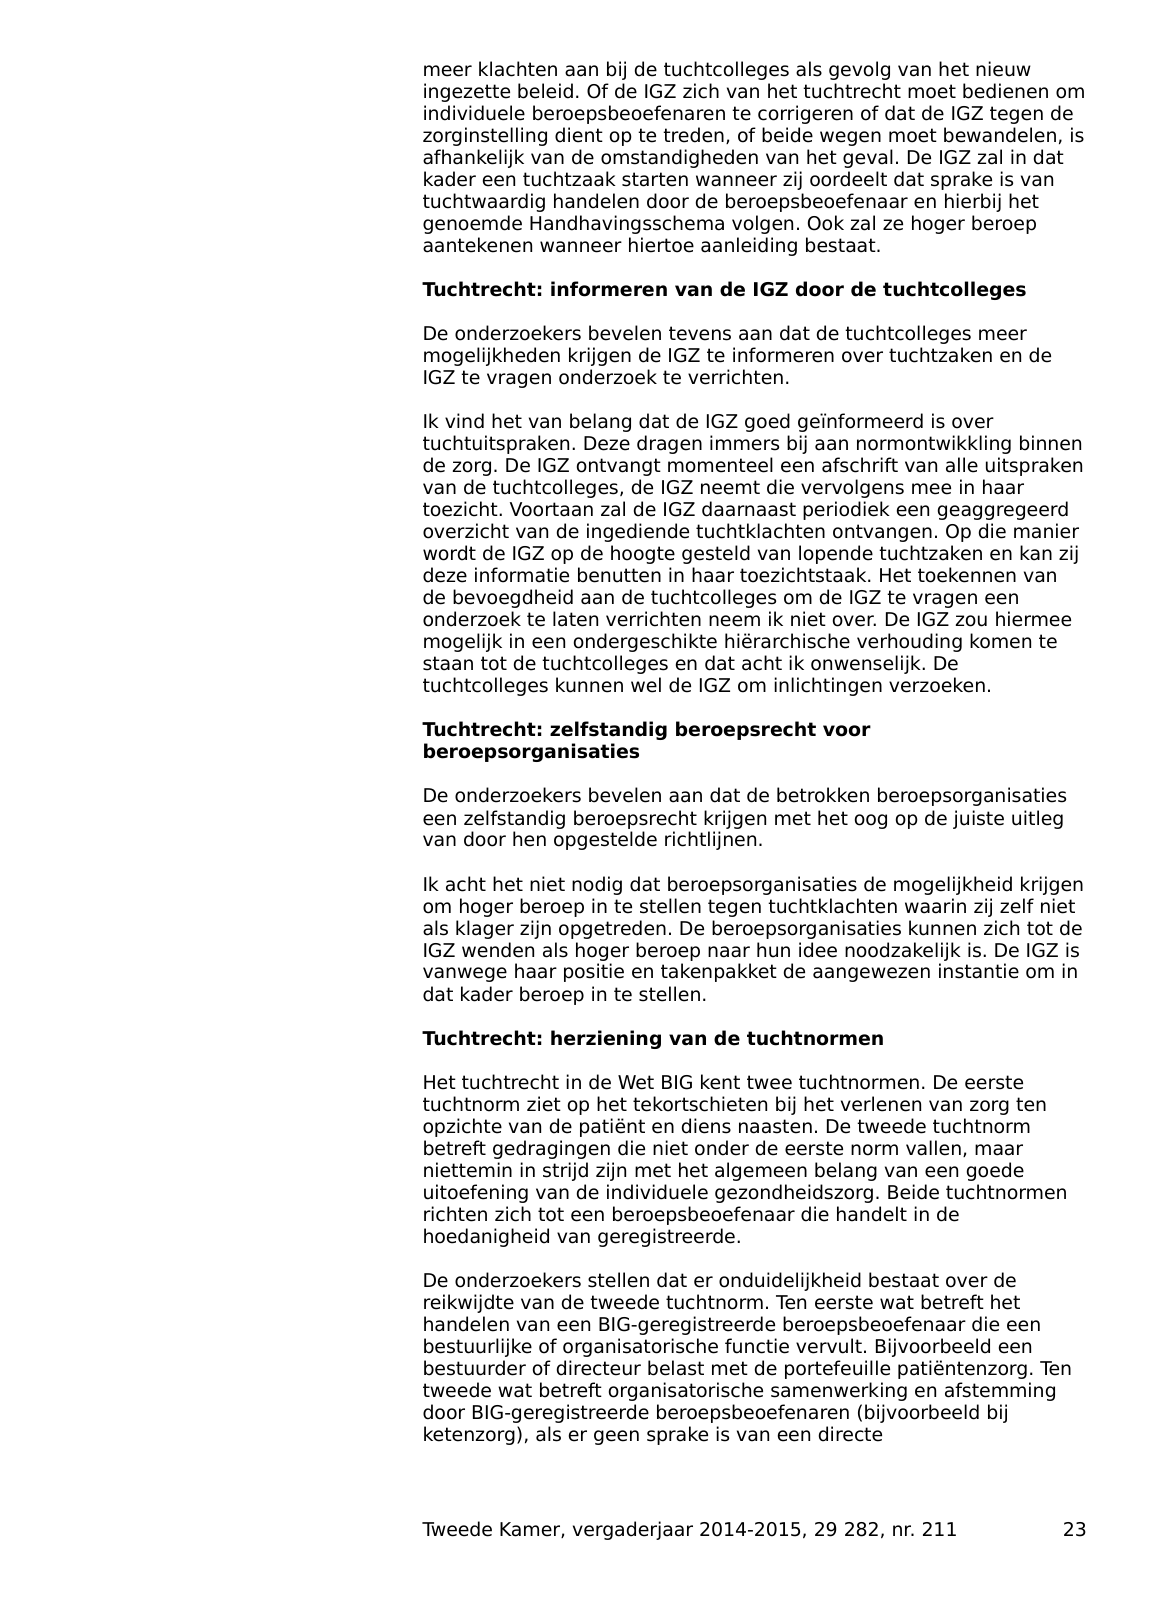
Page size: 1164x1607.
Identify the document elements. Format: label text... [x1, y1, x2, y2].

text De onderzoekers bevelen aan dat de betrokken beroepsorganisaties een zelfstandig beroepsrecht krijgen met het oog op de juiste uitleg van door hen opgestelde richtlijnen. [422, 785, 1087, 851]
text Ik vind het van belang dat de IGZ goed geïnformeerd is over tuchtuitspraken. Deze dragen immers bij aan normontwikkling binnen de zorg. De IGZ ontvangt momenteel een afschrift van alle uitspraken van de tuchtcolleges, de IGZ neemt die vervolgens mee in haar toezicht. Voortaan zal de IGZ daarnaast periodiek een geaggregeerd overzicht van de ingediende tuchtklachten ontvangen. Op die manier wordt de IGZ op de hoogte gesteld van lopende tuchtzaken en kan zij deze informatie benutten in haar toezichtstaak. Het toekennen van de bevoegdheid aan de tuchtcolleges om de IGZ te vragen een onderzoek te laten verrichten neem ik niet over. De IGZ zou hiermee mogelijk in een ondergeschikte hiërarchische verhouding komen te staan tot de tuchtcolleges en dat acht ik onwenselijk. De tuchtcolleges kunnen wel de IGZ om inlichtingen verzoeken. [422, 411, 1087, 697]
subtitle Tuchtrecht: herziening van de tuchtnormen [422, 1028, 1087, 1049]
text De onderzoekers bevelen tevens aan dat de tuchtcolleges meer mogelijkheden krijgen de IGZ te informeren over tuchtzaken en de IGZ te vragen onderzoek te verrichten. [422, 323, 1087, 389]
text meer klachten aan bij de tuchtcolleges als gevolg van het nieuw ingezette beleid. Of de IGZ zich van het tuchtrecht moet bedienen om individuele beroepsbeoefenaren te corrigeren of dat de IGZ tegen de zorginstelling dient op te treden, of beide wegen moet bewandelen, is afhankelijk van de omstandigheden van het geval. De IGZ zal in dat kader een tuchtzaak starten wanneer zij oordeelt dat sprake is van tuchtwaardig handelen door de beroepsbeoefenaar en hierbij het genoemde Handhavingsschema volgen. Ook zal ze hoger beroep aantekenen wanneer hiertoe aanleiding bestaat. [422, 59, 1087, 257]
subtitle Tuchtrecht: zelfstandig beroepsrecht voor beroepsorganisaties [422, 719, 1087, 763]
text Het tuchtrecht in de Wet BIG kent twee tuchtnormen. De eerste tuchtnorm ziet op het tekortschieten bij het verlenen van zorg ten opzichte van de patiënt en diens naasten. De tweede tuchtnorm betreft gedragingen die niet onder de eerste norm vallen, maar niettemin in strijd zijn met het algemeen belang van een goede uitoefening van de individuele gezondheidszorg. Beide tuchtnormen richten zich tot een beroepsbeoefenaar die handelt in de hoedanigheid van geregistreerde. [422, 1072, 1087, 1248]
text De onderzoekers stellen dat er onduidelijkheid bestaat over de reikwijdte van de tweede tuchtnorm. Ten eerste wat betreft het handelen van een BIG-geregistreerde beroepsbeoefenaar die een bestuurlijke of organisatorische functie vervult. Bijvoorbeeld een bestuurder of directeur belast met de portefeuille patiëntenzorg. Ten tweede wat betreft organisatorische samenwerking en afstemming door BIG-geregistreerde beroepsbeoefenaren (bijvoorbeeld bij ketenzorg), als er geen sprake is van een directe [422, 1270, 1087, 1446]
text Ik acht het niet nodig dat beroepsorganisaties de mogelijkheid krijgen om hoger beroep in te stellen tegen tuchtklachten waarin zij zelf niet als klager zijn opgetreden. De beroepsorganisaties kunnen zich tot de IGZ wenden als hoger beroep naar hun idee noodzakelijk is. De IGZ is vanwege haar positie en takenpakket de aangewezen instantie om in dat kader beroep in te stellen. [422, 873, 1087, 1005]
subtitle Tuchtrecht: informeren van de IGZ door de tuchtcolleges [422, 279, 1087, 301]
